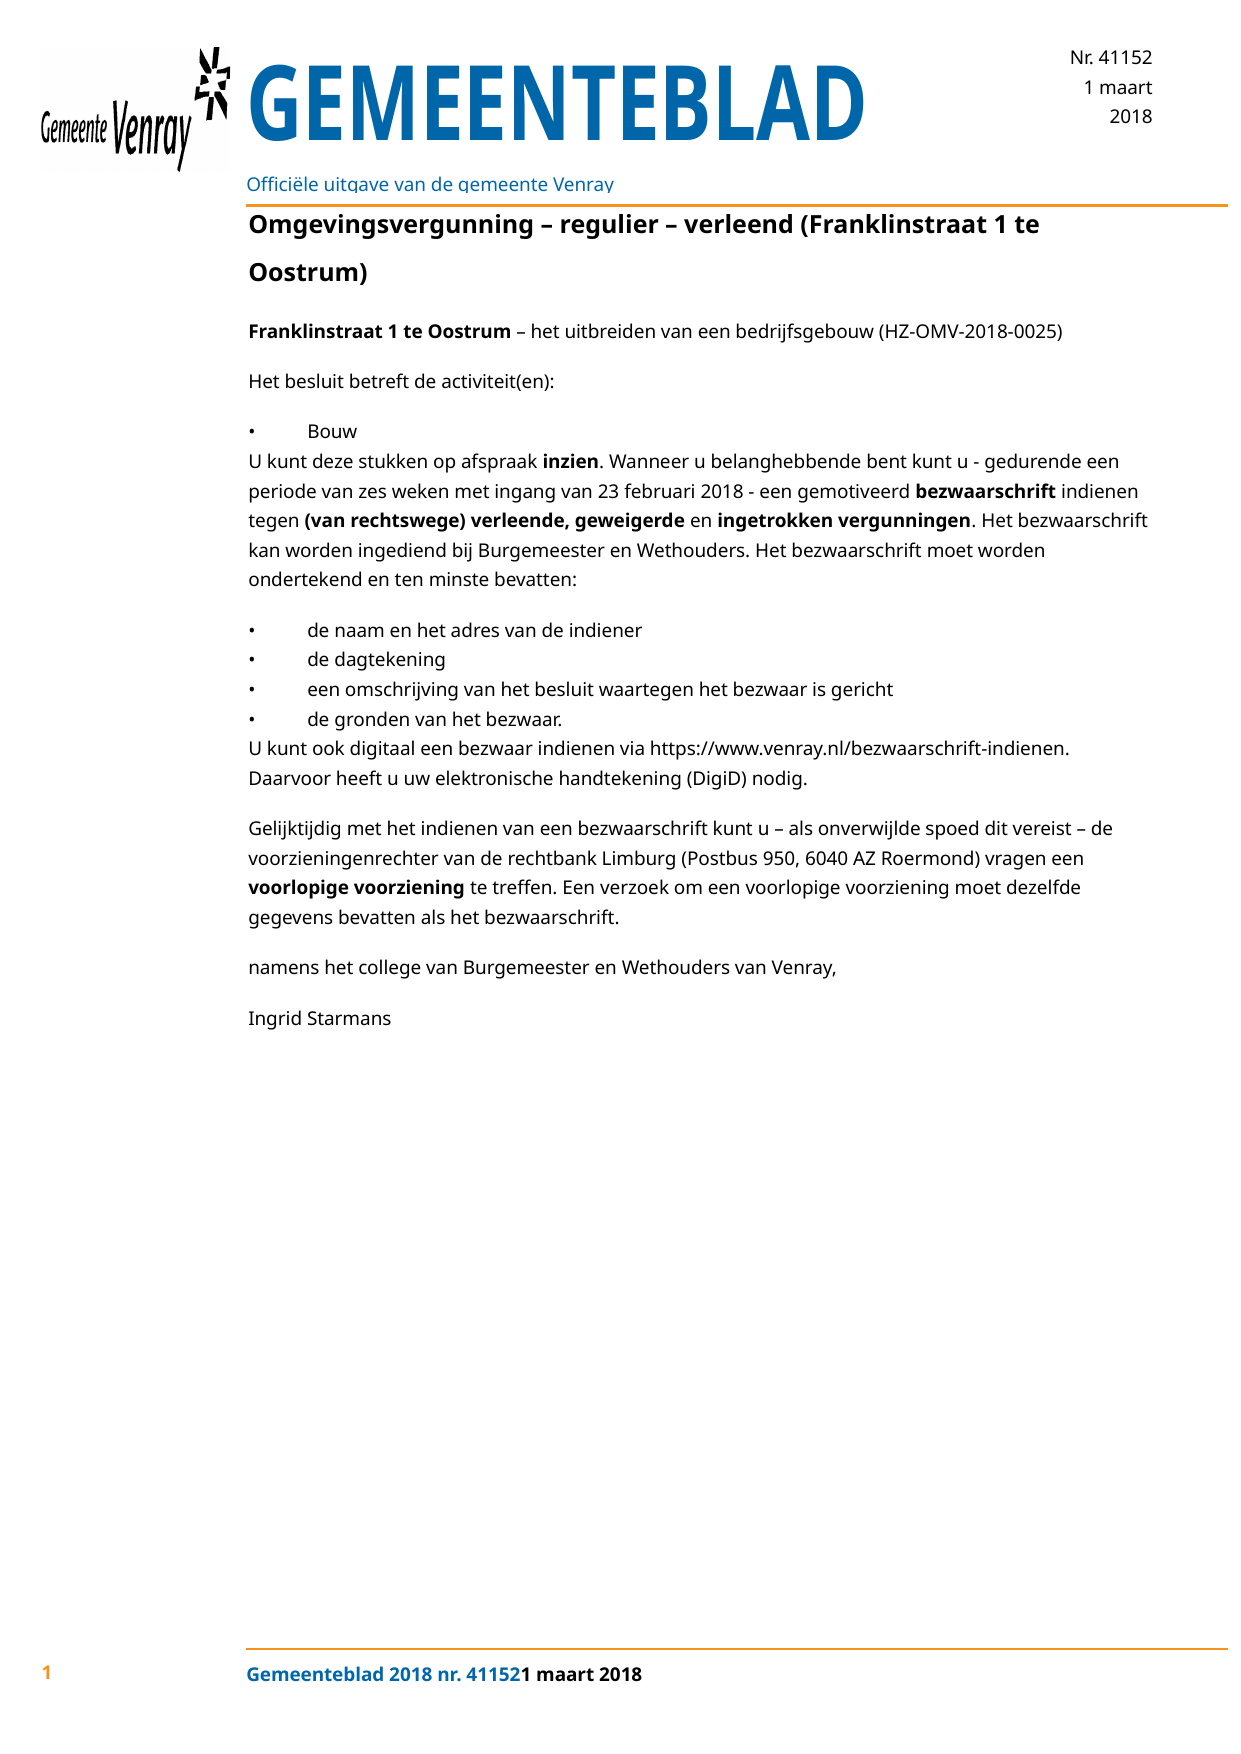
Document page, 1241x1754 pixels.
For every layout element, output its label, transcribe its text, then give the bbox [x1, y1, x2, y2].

text U kunt deze stukken op afspraak inzien. Wanneer u belanghebbende bent kunt u - gedurende een periode van zes weken met ingang van 23 februari 2018 - een gemotiveerd bezwaarschrift indienen tegen (van rechtswege) verleende, geweigerde en ingetrokken vergunningen. Het bezwaarschrift kan worden ingediend bij Burgemeester en Wethouders. Het bezwaarschrift moet worden ondertekend en ten minste bevatten: [248, 448, 1152, 592]
text Het besluit betreft de activiteit(en): [248, 368, 1152, 394]
list Bouw [248, 419, 1152, 444]
text Omgevingsvergunning – regulier – verleend (Franklinstraat 1 te Oostrum) [248, 207, 1152, 288]
list de dagtekening [248, 647, 1152, 672]
text Franklinstraat 1 te Oostrum – het uitbreiden van een bedrijfsgebouw (HZ-OMV-2018-0025) [248, 318, 1152, 344]
text U kunt ook digitaal een bezwaar indienen via https://www.venray.nl/bezwaarschrift-indienen. Daarvoor heeft u uw elektronische handtekening (DigiD) nodig. [248, 735, 1152, 791]
text Ingrid Starmans [248, 1005, 1152, 1031]
list de gronden van het bezwaar. [248, 706, 1152, 732]
list de naam en het adres van de indiener [248, 617, 1152, 643]
text namens het college van Burgemeester en Wethouders van Venray, [248, 954, 1152, 980]
list een omschrijving van het besluit waartegen het bezwaar is gericht [248, 676, 1152, 702]
text Gelijktijdig met het indienen van een bezwaarschrift kunt u – als onverwijlde spoed dit vereist – de voorzieningenrechter van de rechtbank Limburg (Postbus 950, 6040 AZ Roermond) vragen een voorlopige voorziening te treffen. Een verzoek om een voorlopige voorziening moet dezelfde gegevens bevatten als het bezwaarschrift. [248, 815, 1152, 930]
picture [41, 47, 231, 172]
